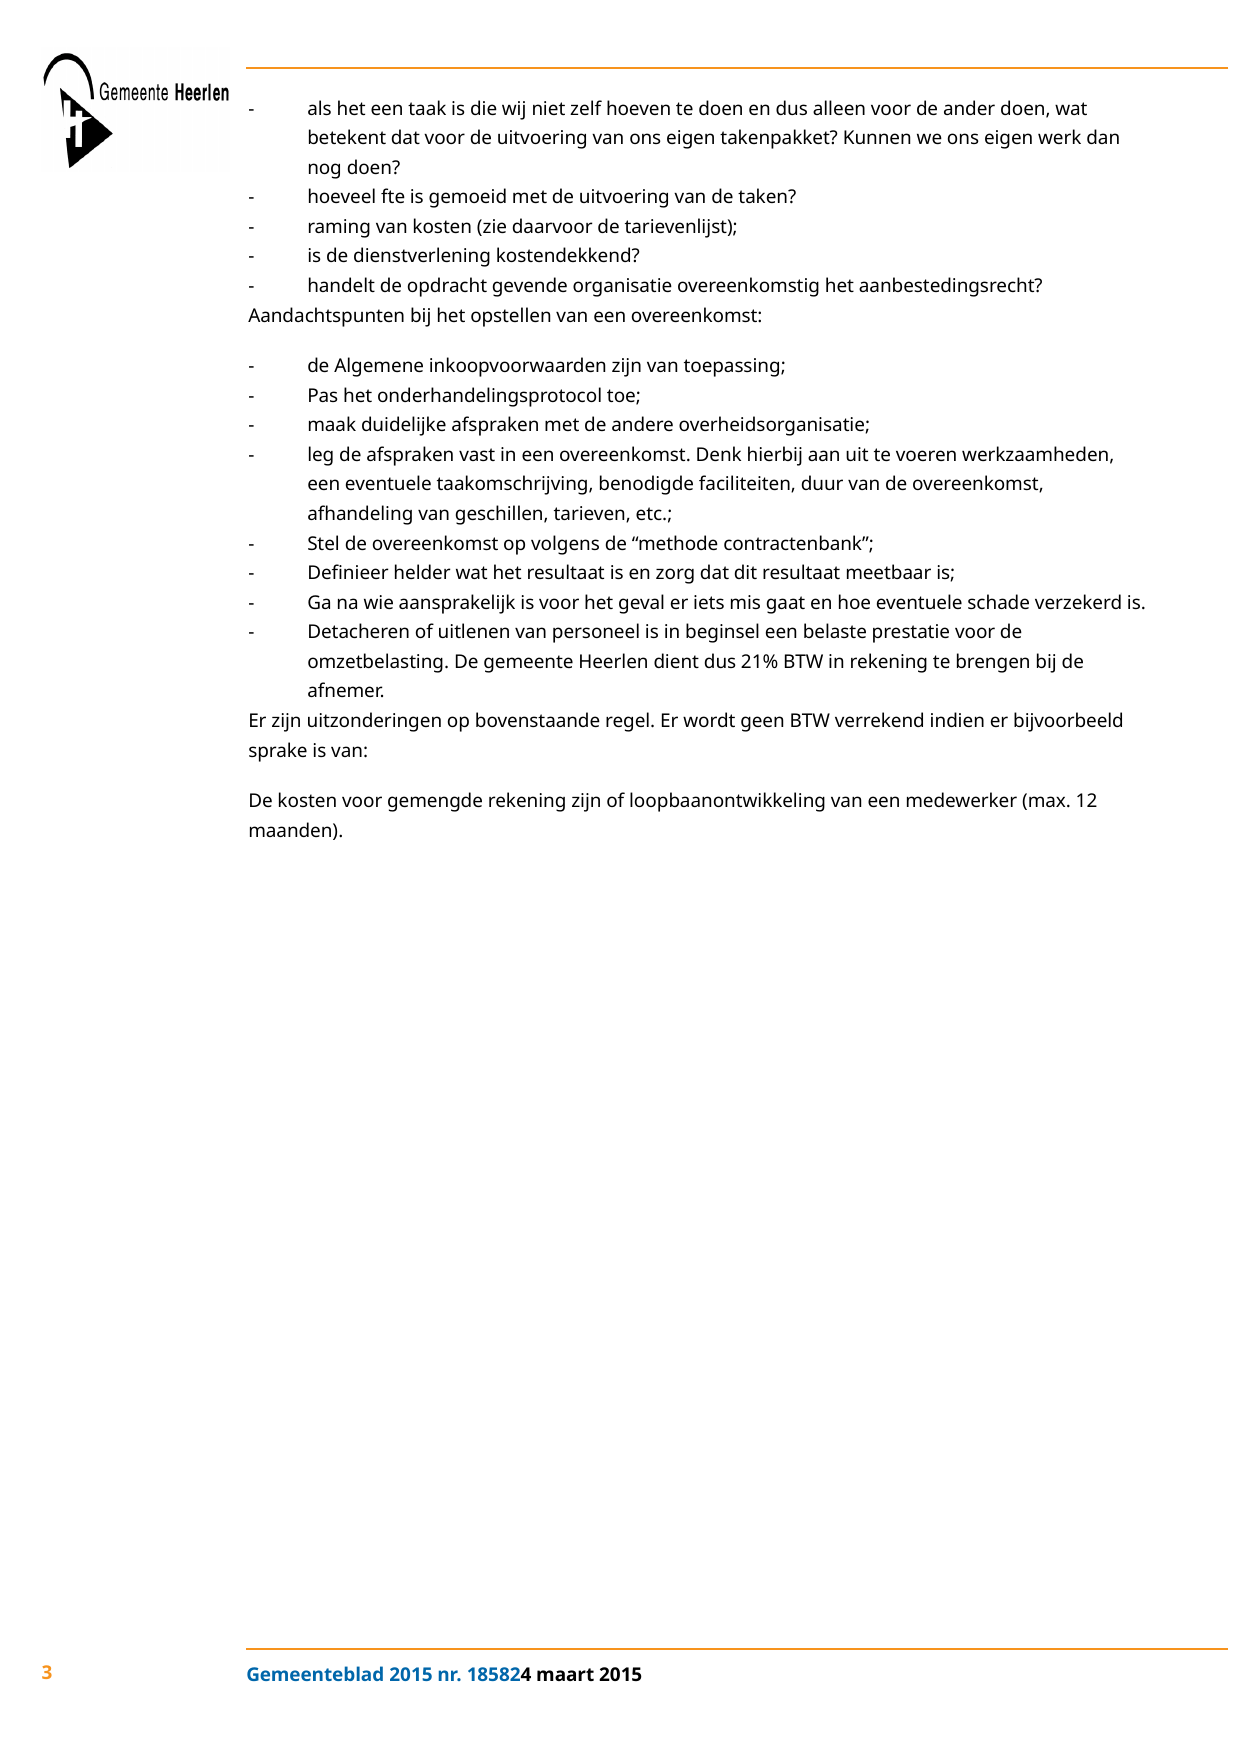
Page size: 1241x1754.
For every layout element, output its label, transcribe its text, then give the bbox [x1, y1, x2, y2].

list Detacheren of uitlenen van personeel is in beginsel een belaste prestatie voor de omzetbelasting. De gemeente Heerlen dient dus 21% BTW in rekening te brengen bij de afnemer. [248, 618, 1152, 703]
list de Algemene inkoopvoorwaarden zijn van toepassing; [248, 352, 1152, 378]
picture [41, 47, 231, 172]
list leg de afspraken vast in een overeenkomst. Denk hierbij aan uit te voeren werkzaamheden, een eventuele taakomschrijving, benodigde faciliteiten, duur van de overeenkomst, afhandeling van geschillen, tarieven, etc.; [248, 441, 1152, 526]
list Ga na wie aansprakelijk is voor het geval er iets mis gaat en hoe eventuele schade verzekerd is. [248, 589, 1152, 615]
text De kosten voor gemengde rekening zijn of loopbaanontwikkeling van een medewerker (max. 12 maanden). [248, 787, 1152, 843]
list als het een taak is die wij niet zelf hoeven te doen en dus alleen voor de ander doen, wat betekent dat voor de uitvoering van ons eigen takenpakket? Kunnen we ons eigen werk dan nog doen? [248, 95, 1152, 180]
list maak duidelijke afspraken met de andere overheidsorganisatie; [248, 411, 1152, 437]
text Er zijn uitzonderingen op bovenstaande regel. Er wordt geen BTW verrekend indien er bijvoorbeeld sprake is van: [248, 707, 1152, 763]
list raming van kosten (zie daarvoor de tarievenlijst); [248, 213, 1152, 239]
list is de dienstverlening kostendekkend? [248, 243, 1152, 268]
list Stel de overeenkomst op volgens de “methode contractenbank”; [248, 530, 1152, 556]
list hoeveel fte is gemoeid met de uitvoering van de taken? [248, 183, 1152, 209]
text Aandachtspunten bij het opstellen van een overeenkomst: [248, 302, 1152, 328]
list handelt de opdracht gevende organisatie overeenkomstig het aanbestedingsrecht? [248, 272, 1152, 298]
list Pas het onderhandelingsprotocol toe; [248, 382, 1152, 408]
list Definieer helder wat het resultaat is en zorg dat dit resultaat meetbaar is; [248, 559, 1152, 585]
